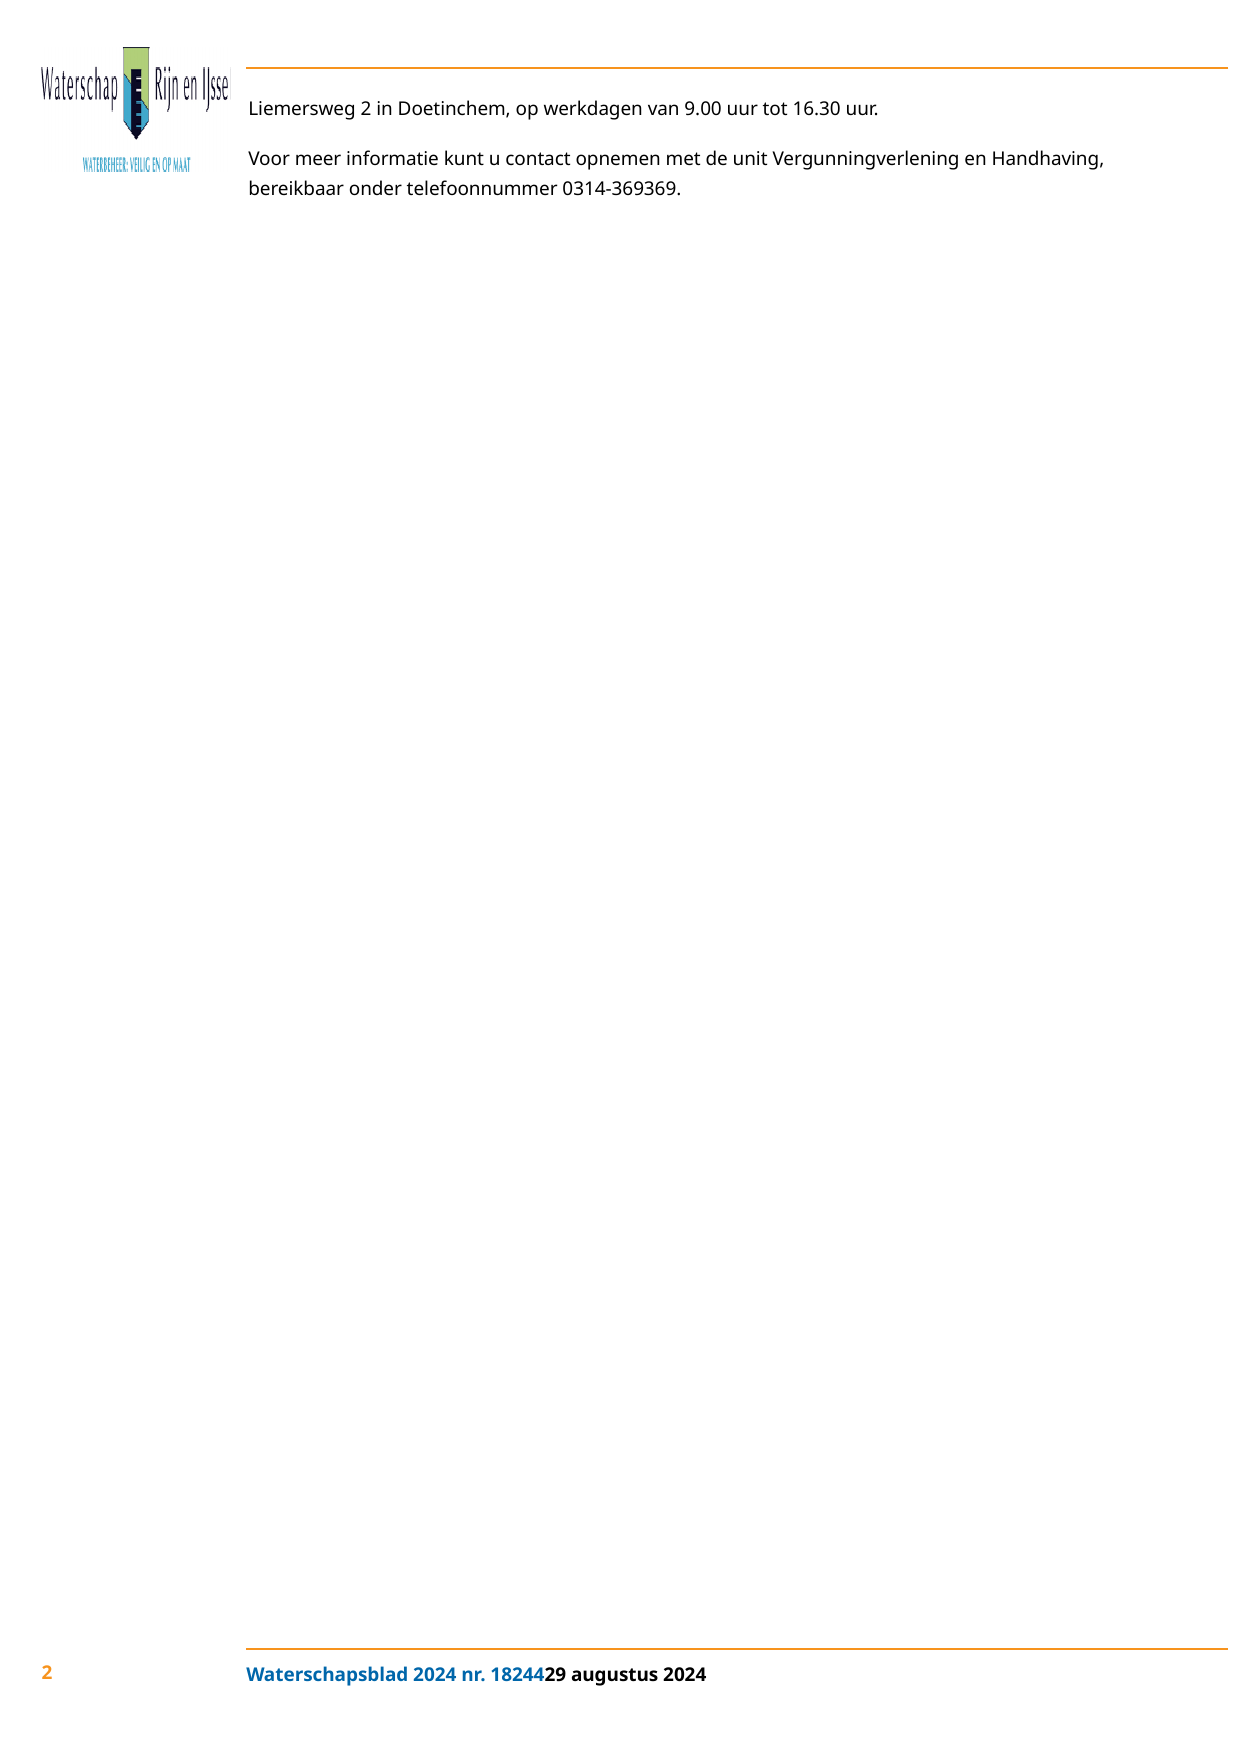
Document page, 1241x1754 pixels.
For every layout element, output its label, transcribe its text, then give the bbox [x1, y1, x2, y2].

text Liemersweg 2 in Doetinchem, op werkdagen van 9.00 uur tot 16.30 uur. [248, 95, 1152, 121]
text Voor meer informatie kunt u contact opnemen met de unit Vergunningverlening en Handhaving, bereikbaar onder telefoonnummer 0314-369369. [248, 145, 1152, 201]
picture [41, 47, 231, 172]
